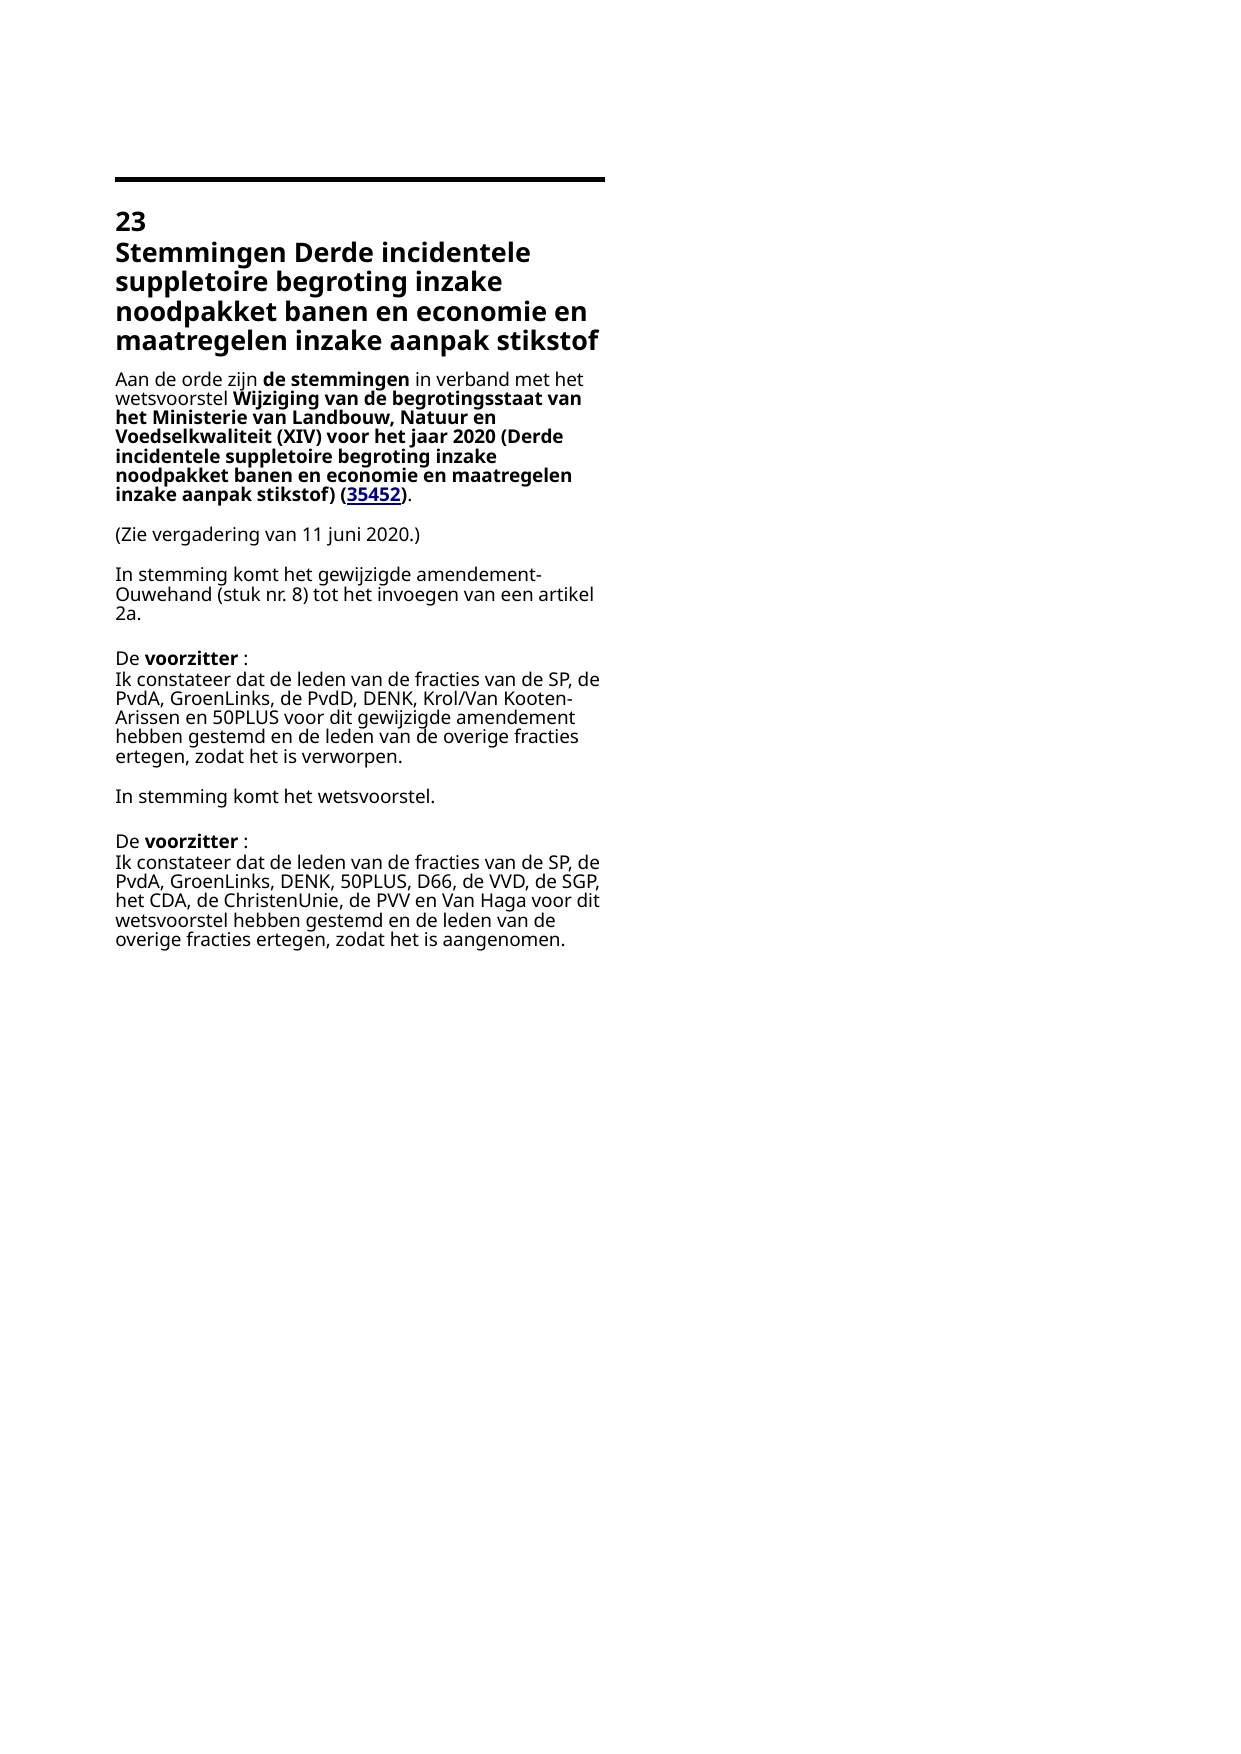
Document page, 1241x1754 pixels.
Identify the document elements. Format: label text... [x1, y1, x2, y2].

text (Zie vergadering van 11 juni 2020.) [115, 526, 605, 546]
text 23 [115, 203, 605, 239]
text In stemming komt het gewijzigde amendement-Ouwehand (stuk nr. 8) tot het invoegen van een artikel 2a. [115, 566, 605, 624]
text In stemming komt het wetsvoorstel. [115, 788, 605, 807]
text Stemmingen Derde incidentele suppletoire begroting inzake noodpakket banen en economie en maatregelen inzake aanpak stikstof [115, 239, 605, 371]
text De voorzitter : [115, 645, 605, 671]
text Ik constateer dat de leden van de fracties van de SP, de PvdA, GroenLinks, DENK, 50PLUS, D66, de VVD, de SGP, het CDA, de ChristenUnie, de PVV en Van Haga voor dit wetsvoorstel hebben gestemd en de leden van de overige fracties ertegen, zodat het is aangenomen. [115, 854, 605, 950]
text Ik constateer dat de leden van de fracties van de SP, de PvdA, GroenLinks, de PvdD, DENK, Krol/Van Kooten-Arissen en 50PLUS voor dit gewijzigde amendement hebben gestemd en de leden van de overige fracties ertegen, zodat het is verworpen. [115, 671, 605, 767]
text Aan de orde zijn de stemmingen in verband met het wetsvoorstel Wijziging van de begrotingsstaat van het Ministerie van Landbouw, Natuur en Voedselkwaliteit (XIV) voor het jaar 2020 (Derde incidentele suppletoire begroting inzake noodpakket banen en economie en maatregelen inzake aanpak stikstof) (35452). [115, 371, 605, 506]
text De voorzitter : [115, 828, 605, 854]
